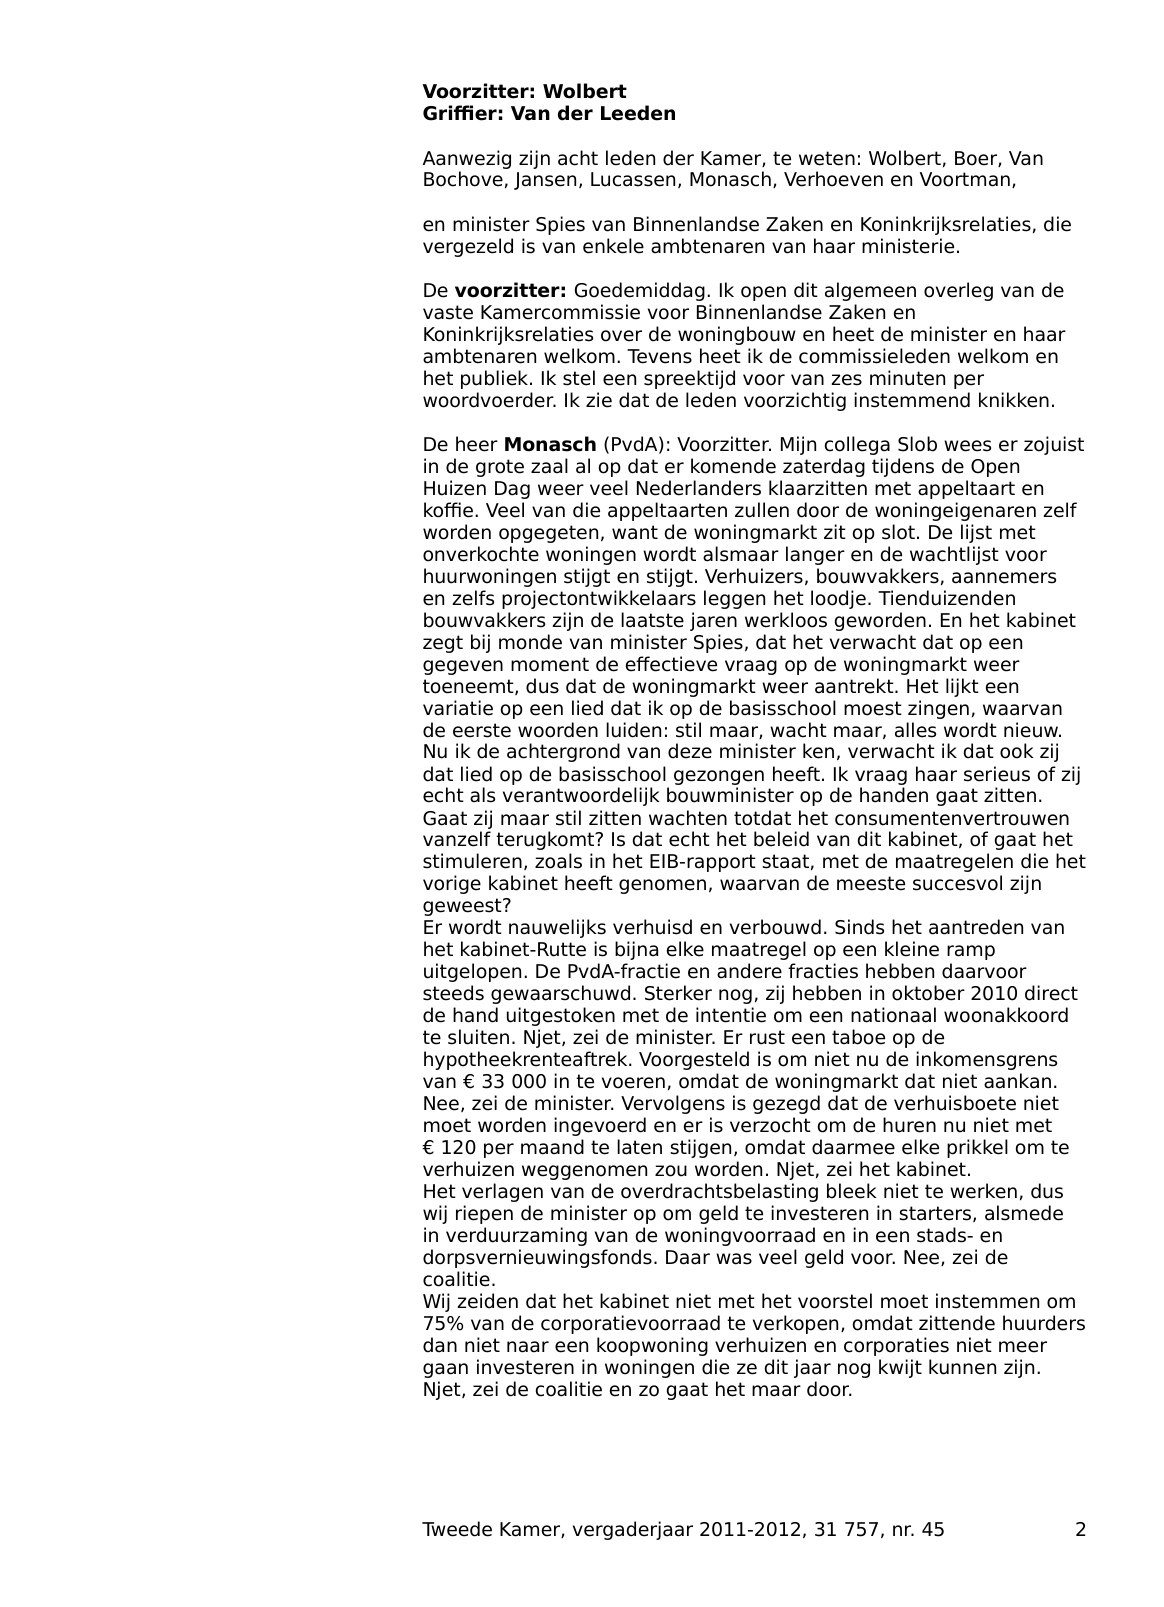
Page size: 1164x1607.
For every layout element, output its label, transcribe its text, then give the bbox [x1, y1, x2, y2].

text Aanwezig zijn acht leden der Kamer, te weten: Wolbert, Boer, Van Bochove, Jansen, Lucassen, Monasch, Verhoeven en Voortman, [422, 147, 1087, 191]
text De voorzitter: Goedemiddag. Ik open dit algemeen overleg van de vaste Kamercommissie voor Binnenlandse Zaken en Koninkrijksrelaties over de woningbouw en heet de minister en haar ambtenaren welkom. Tevens heet ik de commissieleden welkom en het publiek. Ik stel een spreektijd voor van zes minuten per woordvoerder. Ik zie dat de leden voorzichtig instemmend knikken. [422, 280, 1087, 412]
text Griffier: Van der Leeden [422, 103, 1087, 125]
text Wij zeiden dat het kabinet niet met het voorstel moet instemmen om 75% van de corporatievoorraad te verkopen, omdat zittende huurders dan niet naar een koopwoning verhuizen en corporaties niet meer gaan investeren in woningen die ze dit jaar nog kwijt kunnen zijn. Njet, zei de coalitie en zo gaat het maar door. [422, 1291, 1087, 1401]
text De heer Monasch (PvdA): Voorzitter. Mijn collega Slob wees er zojuist in de grote zaal al op dat er komende zaterdag tijdens de Open Huizen Dag weer veel Nederlanders klaarzitten met appeltaart en koffie. Veel van die appeltaarten zullen door de woningeigenaren zelf worden opgegeten, want de woningmarkt zit op slot. De lijst met onverkochte woningen wordt alsmaar langer en de wachtlijst voor huurwoningen stijgt en stijgt. Verhuizers, bouwvakkers, aannemers en zelfs projectontwikkelaars leggen het loodje. Tienduizenden bouwvakkers zijn de laatste jaren werkloos geworden. En het kabinet zegt bij monde van minister Spies, dat het verwacht dat op een gegeven moment de effectieve vraag op de woningmarkt weer toeneemt, dus dat de woningmarkt weer aantrekt. Het lijkt een variatie op een lied dat ik op de basisschool moest zingen, waarvan de eerste woorden luiden: stil maar, wacht maar, alles wordt nieuw. Nu ik de achtergrond van deze minister ken, verwacht ik dat ook zij dat lied op de basisschool gezongen heeft. Ik vraag haar serieus of zij echt als verantwoordelijk bouwminister op de handen gaat zitten. Gaat zij maar stil zitten wachten totdat het consumentenvertrouwen vanzelf terugkomt? Is dat echt het beleid van dit kabinet, of gaat het stimuleren, zoals in het EIB-rapport staat, met de maatregelen die het vorige kabinet heeft genomen, waarvan de meeste succesvol zijn geweest? [422, 434, 1087, 917]
text Voorzitter: Wolbert [422, 81, 1087, 103]
text en minister Spies van Binnenlandse Zaken en Koninkrijksrelaties, die vergezeld is van enkele ambtenaren van haar ministerie. [422, 213, 1087, 257]
text Het verlagen van de overdrachtsbelasting bleek niet te werken, dus wij riepen de minister op om geld te investeren in starters, alsmede in verduurzaming van de woningvoorraad en in een stads- en dorpsvernieuwingsfonds. Daar was veel geld voor. Nee, zei de coalitie. [422, 1181, 1087, 1291]
text Er wordt nauwelijks verhuisd en verbouwd. Sinds het aantreden van het kabinet-Rutte is bijna elke maatregel op een kleine ramp uitgelopen. De PvdA-fractie en andere fracties hebben daarvoor steeds gewaarschuwd. Sterker nog, zij hebben in oktober 2010 direct de hand uitgestoken met de intentie om een nationaal woonakkoord te sluiten. Njet, zei de minister. Er rust een taboe op de hypotheekrenteaftrek. Voorgesteld is om niet nu de inkomensgrens van € 33 000 in te voeren, omdat de woningmarkt dat niet aankan. Nee, zei de minister. Vervolgens is gezegd dat de verhuisboete niet moet worden ingevoerd en er is verzocht om de huren nu niet met € 120 per maand te laten stijgen, omdat daarmee elke prikkel om te verhuizen weggenomen zou worden. Njet, zei het kabinet. [422, 917, 1087, 1181]
